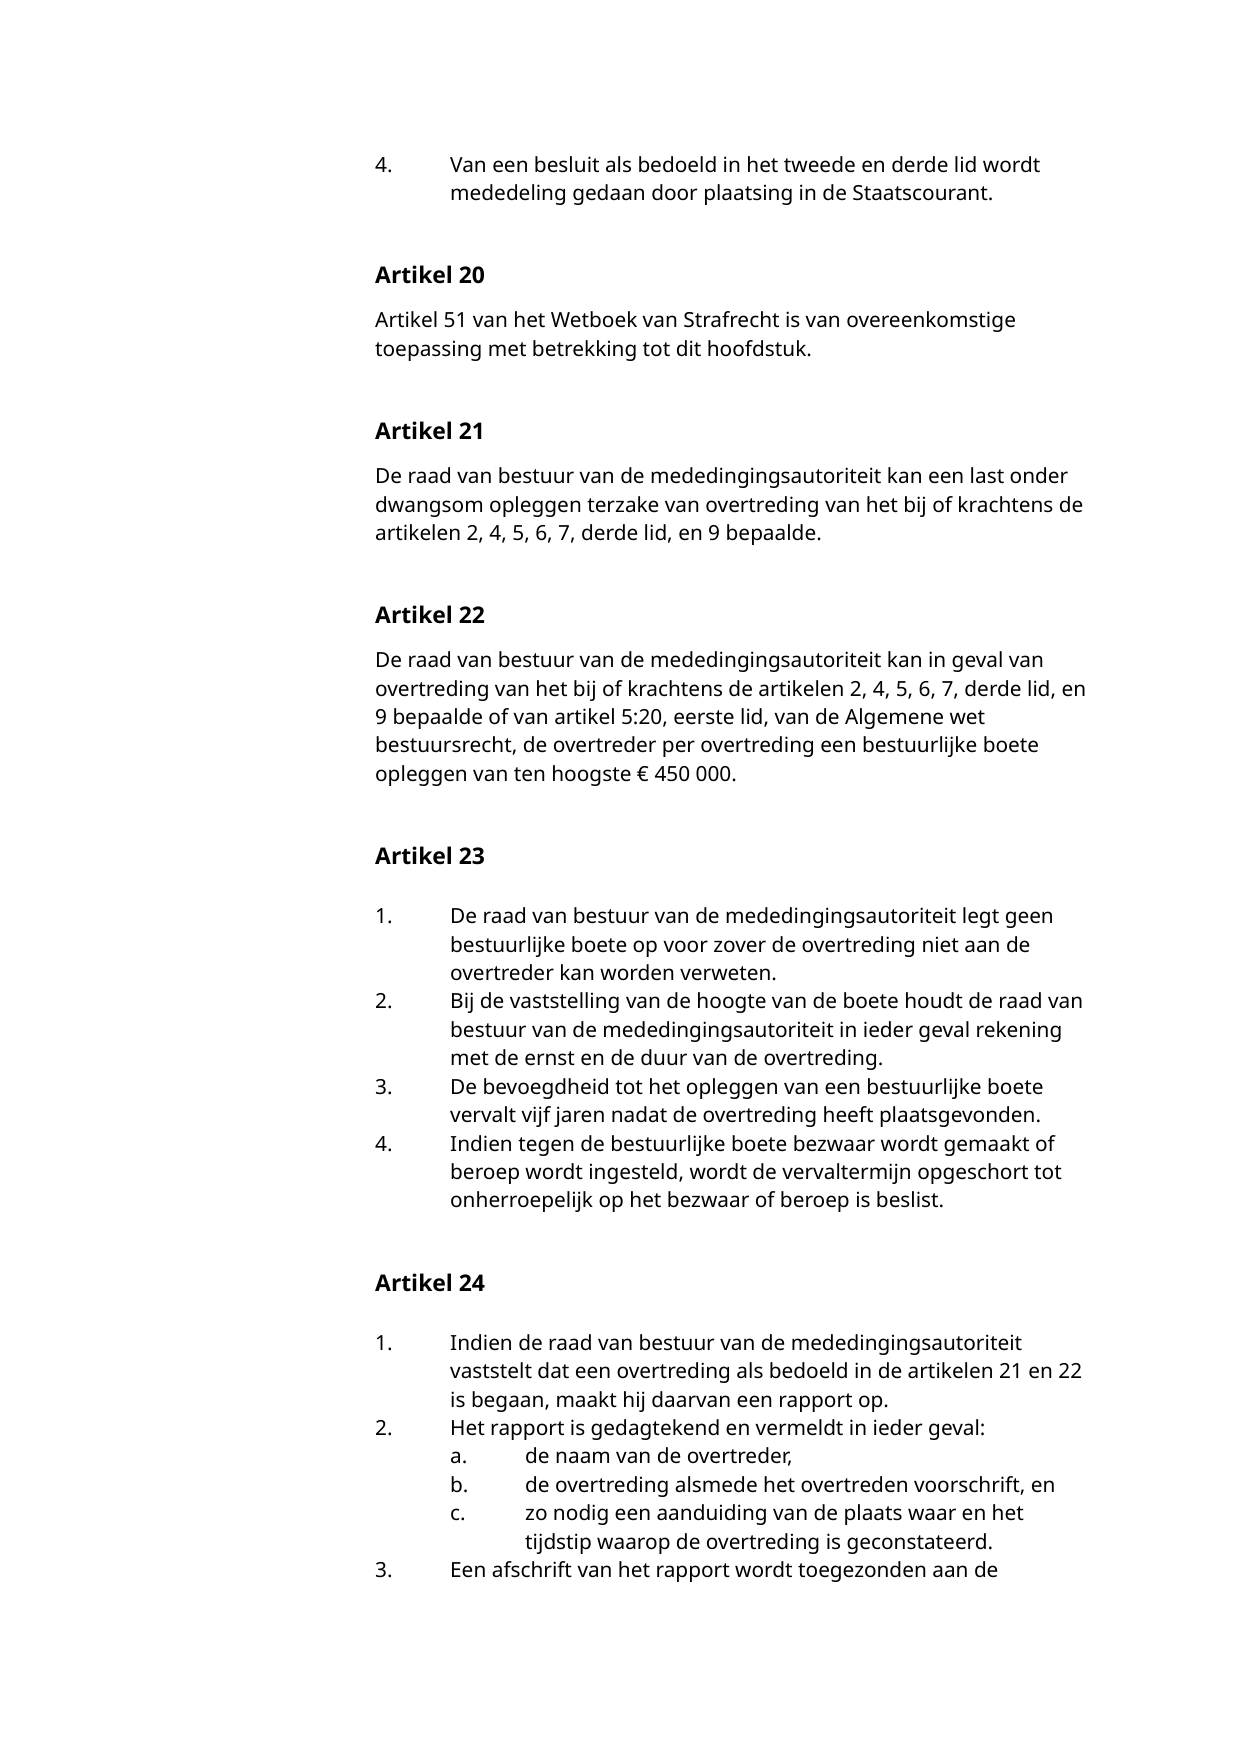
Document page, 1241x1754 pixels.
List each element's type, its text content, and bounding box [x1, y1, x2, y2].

subtitle Artikel 23 [375, 840, 1090, 871]
list Van een besluit als bedoeld in het tweede en derde lid wordt mededeling gedaan door plaatsing in de Staatscourant. [375, 150, 1090, 207]
subtitle Artikel 24 [375, 1267, 1090, 1298]
list Indien de raad van bestuur van de mededingingsautoriteit vaststelt dat een overtreding als bedoeld in de artikelen 21 en 22 is begaan, maakt hij daarvan een rapport op. [375, 1328, 1090, 1413]
subtitle Artikel 20 [375, 259, 1090, 291]
list De bevoegdheid tot het opleggen van een bestuurlijke boete vervalt vijf jaren nadat de overtreding heeft plaatsgevonden. [375, 1072, 1090, 1129]
list Indien tegen de bestuurlijke boete bezwaar wordt gemaakt of beroep wordt ingesteld, wordt de vervaltermijn opgeschort tot onherroepelijk op het bezwaar of beroep is beslist. [375, 1129, 1090, 1214]
text De raad van bestuur van de mededingingsautoriteit kan een last onder dwangsom opleggen terzake van overtreding van het bij of krachtens de artikelen 2, 4, 5, 6, 7, derde lid, en 9 bepaalde. [375, 461, 1090, 547]
list De raad van bestuur van de mededingingsautoriteit legt geen bestuurlijke boete op voor zover de overtreding niet aan de overtreder kan worden verweten. [375, 901, 1090, 987]
list zo nodig een aanduiding van de plaats waar en het tijdstip waarop de overtreding is geconstateerd. [450, 1498, 1090, 1555]
list de overtreding alsmede het overtreden voorschrift, en [450, 1470, 1090, 1498]
list Bij de vaststelling van de hoogte van de boete houdt de raad van bestuur van de mededingingsautoriteit in ieder geval rekening met de ernst en de duur van de overtreding. [375, 987, 1090, 1072]
list Het rapport is gedagtekend en vermeldt in ieder geval: [375, 1413, 1090, 1442]
list Een afschrift van het rapport wordt toegezonden aan de [375, 1555, 1090, 1584]
text De raad van bestuur van de mededingingsautoriteit kan in geval van overtreding van het bij of krachtens de artikelen 2, 4, 5, 6, 7, derde lid, en 9 bepaalde of van artikel 5:20, eerste lid, van de Algemene wet bestuursrecht, de overtreder per overtreding een bestuurlijke boete opleggen van ten hoogste € 450 000. [375, 645, 1090, 787]
list de naam van de overtreder, [450, 1442, 1090, 1470]
subtitle Artikel 22 [375, 599, 1090, 630]
subtitle Artikel 21 [375, 415, 1090, 446]
text Artikel 51 van het Wetboek van Strafrecht is van overeenkomstige toepassing met betrekking tot dit hoofdstuk. [375, 306, 1090, 362]
